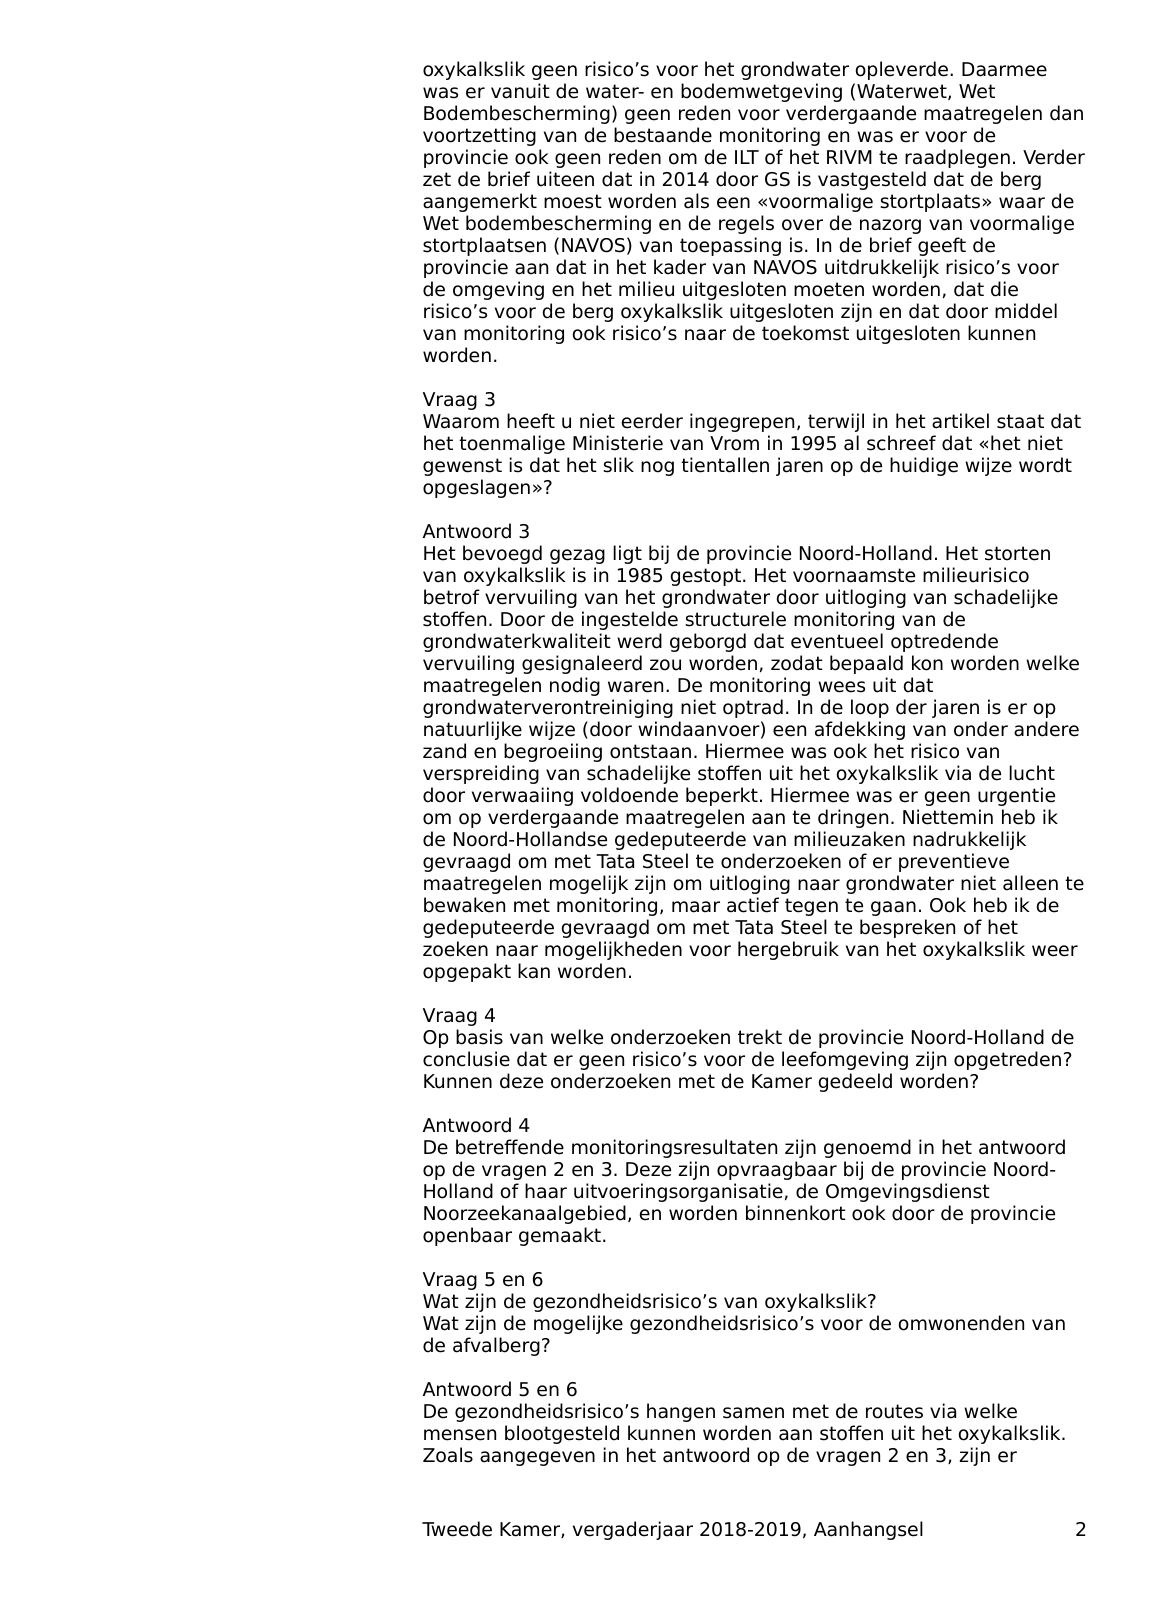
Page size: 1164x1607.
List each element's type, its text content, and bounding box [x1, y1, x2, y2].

text Het bevoegd gezag ligt bij de provincie Noord-Holland. Het storten van oxykalkslik is in 1985 gestopt. Het voornaamste milieurisico betrof vervuiling van het grondwater door uitloging van schadelijke stoffen. Door de ingestelde structurele monitoring van de grondwaterkwaliteit werd geborgd dat eventueel optredende vervuiling gesignaleerd zou worden, zodat bepaald kon worden welke maatregelen nodig waren. De monitoring wees uit dat grondwaterverontreiniging niet optrad. In de loop der jaren is er op natuurlijke wijze (door windaanvoer) een afdekking van onder andere zand en begroeiing ontstaan. Hiermee was ook het risico van verspreiding van schadelijke stoffen uit het oxykalkslik via de lucht door verwaaiing voldoende beperkt. Hiermee was er geen urgentie om op verdergaande maatregelen aan te dringen. Niettemin heb ik de Noord-Hollandse gedeputeerde van milieuzaken nadrukkelijk gevraagd om met Tata Steel te onderzoeken of er preventieve maatregelen mogelijk zijn om uitloging naar grondwater niet alleen te bewaken met monitoring, maar actief tegen te gaan. Ook heb ik de gedeputeerde gevraagd om met Tata Steel te bespreken of het zoeken naar mogelijkheden voor hergebruik van het oxykalkslik weer opgepakt kan worden. [422, 543, 1087, 983]
text Antwoord 4 [422, 1115, 1087, 1137]
text Vraag 3 [422, 389, 1087, 411]
text De betreffende monitoringsresultaten zijn genoemd in het antwoord op de vragen 2 en 3. Deze zijn opvraagbaar bij de provincie Noord-Holland of haar uitvoeringsorganisatie, de Omgevingsdienst Noorzeekanaalgebied, en worden binnenkort ook door de provincie openbaar gemaakt. [422, 1137, 1087, 1247]
text Op basis van welke onderzoeken trekt de provincie Noord-Holland de conclusie dat er geen risico’s voor de leefomgeving zijn opgetreden? Kunnen deze onderzoeken met de Kamer gedeeld worden? [422, 1027, 1087, 1093]
text Waarom heeft u niet eerder ingegrepen, terwijl in het artikel staat dat het toenmalige Ministerie van Vrom in 1995 al schreef dat «het niet gewenst is dat het slik nog tientallen jaren op de huidige wijze wordt opgeslagen»? [422, 411, 1087, 499]
text Wat zijn de gezondheidsrisico’s van oxykalkslik? [422, 1291, 1087, 1313]
text De gezondheidsrisico’s hangen samen met de routes via welke mensen blootgesteld kunnen worden aan stoffen uit het oxykalkslik. Zoals aangegeven in het antwoord op de vragen 2 en 3, zijn er [422, 1401, 1087, 1467]
text oxykalkslik geen risico’s voor het grondwater opleverde. Daarmee was er vanuit de water- en bodemwetgeving (Waterwet, Wet Bodembescherming) geen reden voor verdergaande maatregelen dan voortzetting van de bestaande monitoring en was er voor de provincie ook geen reden om de ILT of het RIVM te raadplegen. Verder zet de brief uiteen dat in 2014 door GS is vastgesteld dat de berg aangemerkt moest worden als een «voormalige stortplaats» waar de Wet bodembescherming en de regels over de nazorg van voormalige stortplaatsen (NAVOS) van toepassing is. In de brief geeft de provincie aan dat in het kader van NAVOS uitdrukkelijk risico’s voor de omgeving en het milieu uitgesloten moeten worden, dat die risico’s voor de berg oxykalkslik uitgesloten zijn en dat door middel van monitoring ook risico’s naar de toekomst uitgesloten kunnen worden. [422, 59, 1087, 367]
text Vraag 4 [422, 1005, 1087, 1027]
text Antwoord 3 [422, 521, 1087, 543]
text Wat zijn de mogelijke gezondheidsrisico’s voor de omwonenden van de afvalberg? [422, 1313, 1087, 1357]
text Antwoord 5 en 6 [422, 1379, 1087, 1401]
text Vraag 5 en 6 [422, 1269, 1087, 1291]
